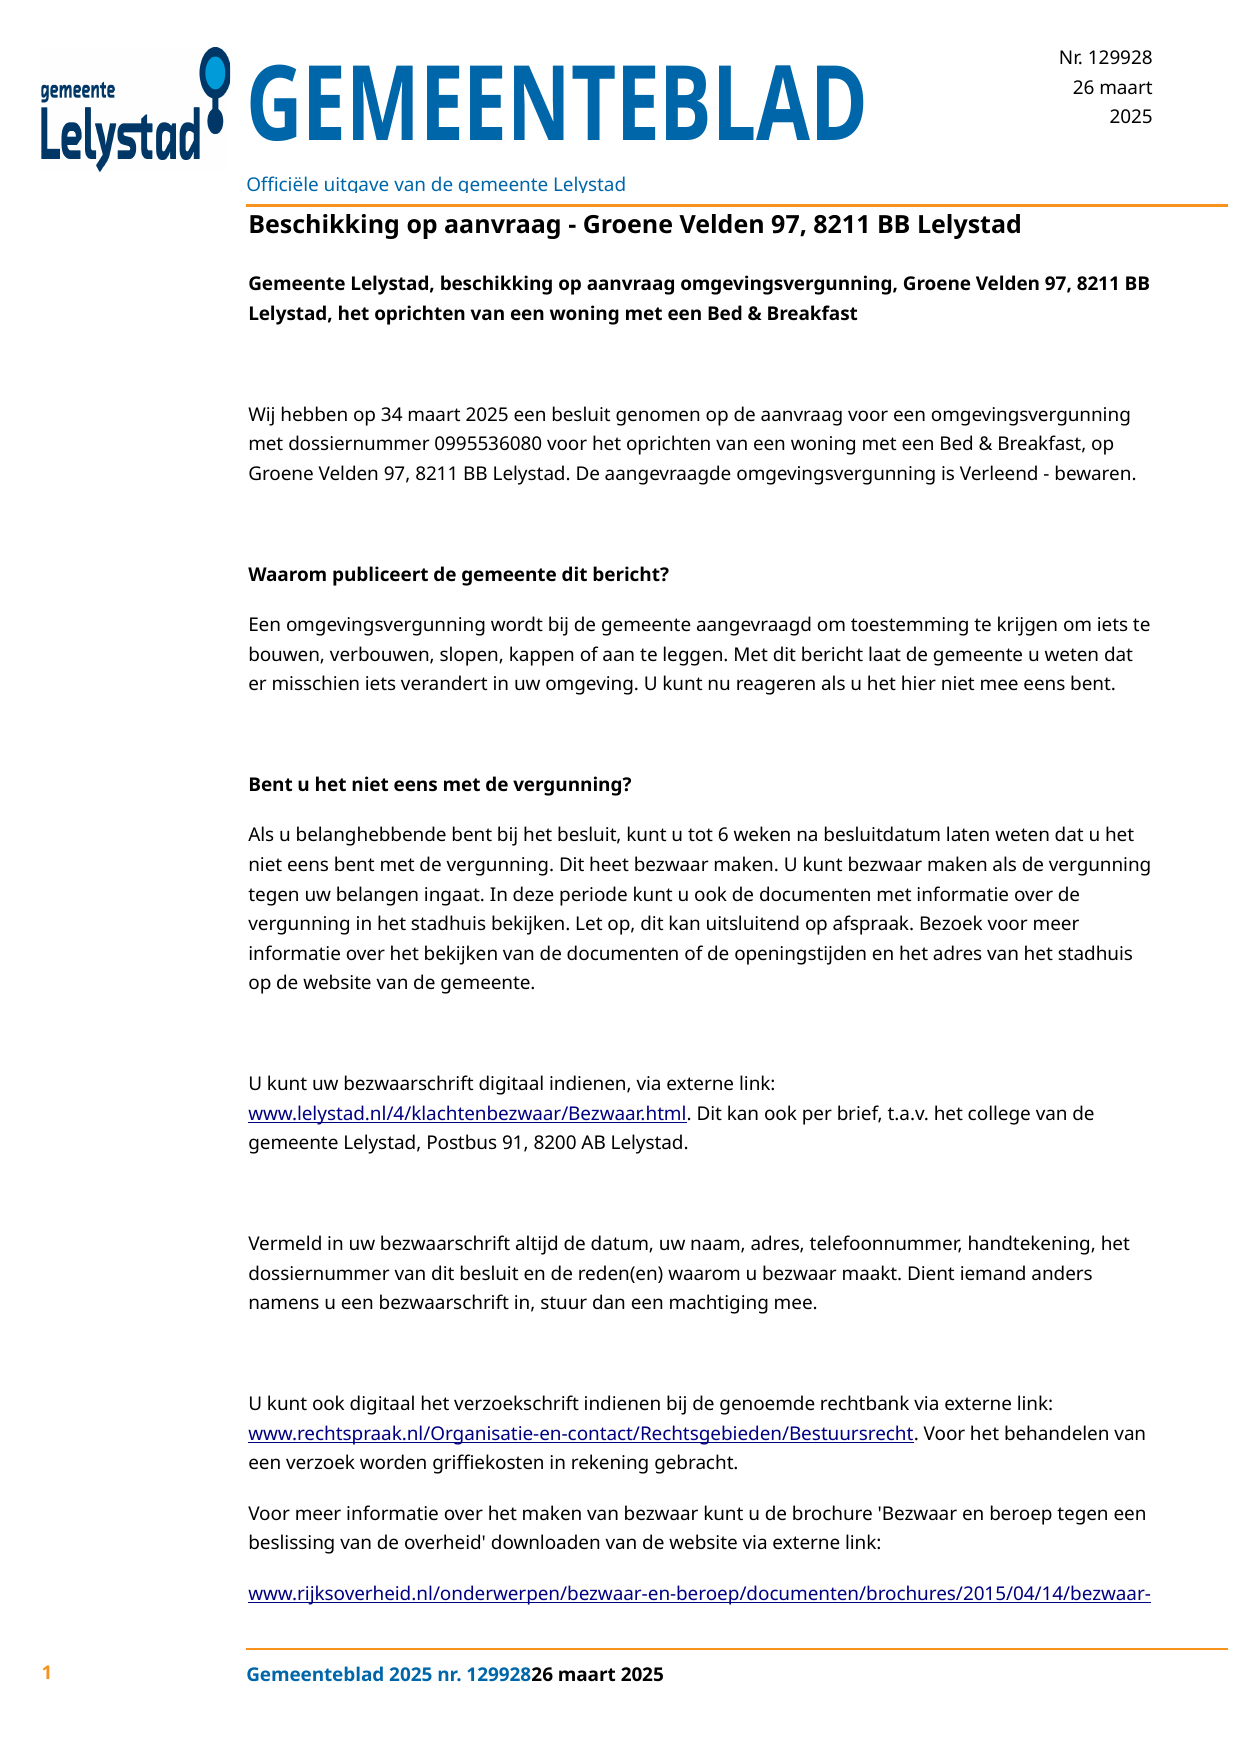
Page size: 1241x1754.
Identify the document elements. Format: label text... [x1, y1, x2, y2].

text Vermeld in uw bezwaarschrift altijd de datum, uw naam, adres, telefoonnummer, handtekening, het dossiernummer van dit besluit en de reden(en) waarom u bezwaar maakt. Dient iemand anders namens u een bezwaarschrift in, stuur dan een machtiging mee. [248, 1230, 1152, 1315]
text U kunt uw bezwaarschrift digitaal indienen, via externe link: www.lelystad.nl/4/klachtenbezwaar/Bezwaar.html. Dit kan ook per brief, t.a.v. het college van de gemeente Lelystad, Postbus 91, 8200 AB Lelystad. [248, 1070, 1152, 1155]
text Beschikking op aanvraag - Groene Velden 97, 8211 BB Lelystad [248, 207, 1152, 241]
text Voor meer informatie over het maken van bezwaar kunt u de brochure 'Bezwaar en beroep tegen een beslissing van de overheid' downloaden van de website via externe link: [248, 1500, 1152, 1555]
text Een omgevingsvergunning wordt bij de gemeente aangevraagd om toestemming te krijgen om iets te bouwen, verbouwen, slopen, kappen of aan te leggen. Met dit bericht laat de gemeente u weten dat er misschien iets verandert in uw omgeving. U kunt nu reageren als u het hier niet mee eens bent. [248, 611, 1152, 696]
text Gemeente Lelystad, beschikking op aanvraag omgevingsvergunning, Groene Velden 97, 8211 BB Lelystad, het oprichten van een woning met een Bed & Breakfast [248, 270, 1152, 326]
text www.rijksoverheid.nl/onderwerpen/bezwaar-en-beroep/documenten/brochures/2015/04/14/bezwaar- [248, 1580, 1152, 1606]
text Waarom publiceert de gemeente dit bericht? [248, 561, 1152, 586]
text Bent u het niet eens met de vergunning? [248, 771, 1152, 797]
text U kunt ook digitaal het verzoekschrift indienen bij de genoemde rechtbank via externe link: www.rechtspraak.nl/Organisatie-en-contact/Rechtsgebieden/Bestuursrecht. Voor het behandelen van een verzoek worden griffiekosten in rekening gebracht. [248, 1390, 1152, 1475]
text Wij hebben op 34 maart 2025 een besluit genomen op de aanvraag voor een omgevingsvergunning met dossiernummer 0995536080 voor het oprichten van een woning met een Bed & Breakfast, op Groene Velden 97, 8211 BB Lelystad. De aangevraagde omgevingsvergunning is Verleend - bewaren. [248, 401, 1152, 486]
picture [41, 47, 231, 172]
text Als u belanghebbende bent bij het besluit, kunt u tot 6 weken na besluitdatum laten weten dat u het niet eens bent met de vergunning. Dit heet bezwaar maken. U kunt bezwaar maken als de vergunning tegen uw belangen ingaat. In deze periode kunt u ook de documenten met informatie over de vergunning in het stadhuis bekijken. Let op, dit kan uitsluitend op afspraak. Bezoek voor meer informatie over het bekijken van de documenten of de openingstijden en het adres van het stadhuis op de website van de gemeente. [248, 822, 1152, 995]
